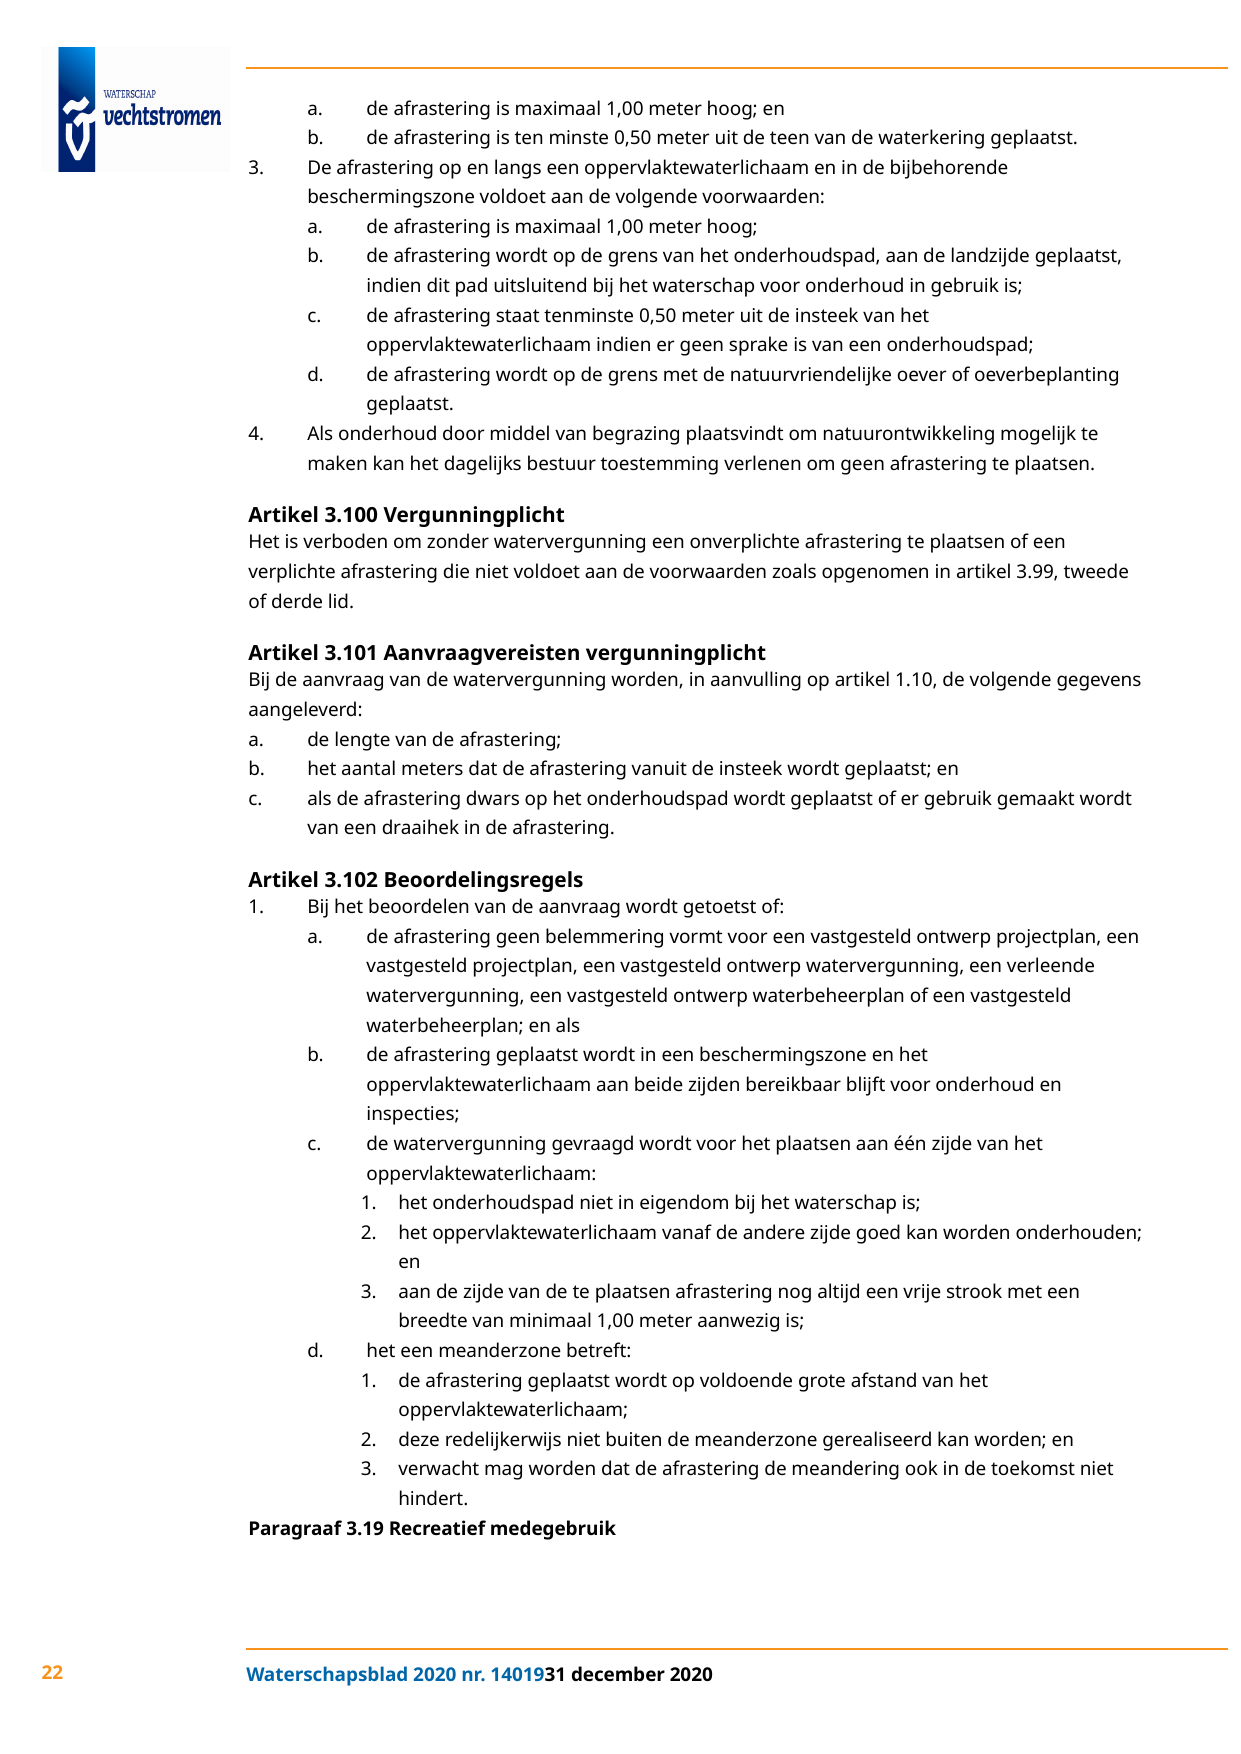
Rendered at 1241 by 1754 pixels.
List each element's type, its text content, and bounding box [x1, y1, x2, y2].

list de afrastering is maximaal 1,00 meter hoog; [307, 213, 1152, 239]
list de watervergunning gevraagd wordt voor het plaatsen aan één zijde van het oppervlaktewaterlichaam: [307, 1130, 1152, 1185]
list de afrastering geen belemmering vormt voor een vastgesteld ontwerp projectplan, een vastgesteld projectplan, een vastgesteld ontwerp watervergunning, een verleende watervergunning, een vastgesteld ontwerp waterbeheerplan of een vastgesteld waterbeheerplan; en als [307, 923, 1152, 1037]
text Artikel 3.102 Beoordelingsregels [248, 865, 1152, 893]
list Bij het beoordelen van de aanvraag wordt getoetst of: [248, 893, 1152, 919]
list de afrastering geplaatst wordt op voldoende grote afstand van het oppervlaktewaterlichaam; [361, 1367, 1152, 1422]
text Artikel 3.101 Aanvraagvereisten vergunningplicht [248, 638, 1152, 667]
list de afrastering is ten minste 0,50 meter uit de teen van de waterkering geplaatst. [307, 124, 1152, 150]
text Artikel 3.100 Vergunningplicht [248, 500, 1152, 529]
list de afrastering is maximaal 1,00 meter hoog; en [307, 95, 1152, 121]
list aan de zijde van de te plaatsen afrastering nog altijd een vrije strook met een breedte van minimaal 1,00 meter aanwezig is; [361, 1278, 1152, 1333]
text Het is verboden om zonder watervergunning een onverplichte afrastering te plaatsen of een verplichte afrastering die niet voldoet aan de voorwaarden zoals opgenomen in artikel 3.99, tweede of derde lid. [248, 529, 1152, 613]
list het oppervlaktewaterlichaam vanaf de andere zijde goed kan worden onderhouden; en [361, 1219, 1152, 1274]
text Paragraaf 3.19 Recreatief medegebruik [248, 1515, 1152, 1540]
picture [41, 47, 231, 172]
list de afrastering geplaatst wordt in een beschermingszone en het oppervlaktewaterlichaam aan beide zijden bereikbaar blijft voor onderhoud en inspecties; [307, 1041, 1152, 1126]
text Bij de aanvraag van de watervergunning worden, in aanvulling op artikel 1.10, de volgende gegevens aangeleverd: [248, 667, 1152, 722]
list het aantal meters dat de afrastering vanuit de insteek wordt geplaatst; en [248, 755, 1152, 781]
list de afrastering wordt op de grens met de natuurvriendelijke oever of oeverbeplanting geplaatst. [307, 361, 1152, 416]
list de afrastering wordt op de grens van het onderhoudspad, aan de landzijde geplaatst, indien dit pad uitsluitend bij het waterschap voor onderhoud in gebruik is; [307, 243, 1152, 298]
list Als onderhoud door middel van begrazing plaatsvindt om natuurontwikkeling mogelijk te maken kan het dagelijks bestuur toestemming verlenen om geen afrastering te plaatsen. [248, 420, 1152, 476]
list de afrastering staat tenminste 0,50 meter uit de insteek van het oppervlaktewaterlichaam indien er geen sprake is van een onderhoudspad; [307, 302, 1152, 357]
list als de afrastering dwars op het onderhoudspad wordt geplaatst of er gebruik gemaakt wordt van een draaihek in de afrastering. [248, 785, 1152, 840]
list deze redelijkerwijs niet buiten de meanderzone gerealiseerd kan worden; en [361, 1426, 1152, 1452]
list De afrastering op en langs een oppervlaktewaterlichaam en in de bijbehorende beschermingszone voldoet aan de volgende voorwaarden: [248, 154, 1152, 209]
list de lengte van de afrastering; [248, 726, 1152, 752]
list verwacht mag worden dat de afrastering de meandering ook in de toekomst niet hindert. [361, 1456, 1152, 1511]
list het een meanderzone betreft: [307, 1337, 1152, 1363]
list het onderhoudspad niet in eigendom bij het waterschap is; [361, 1189, 1152, 1215]
